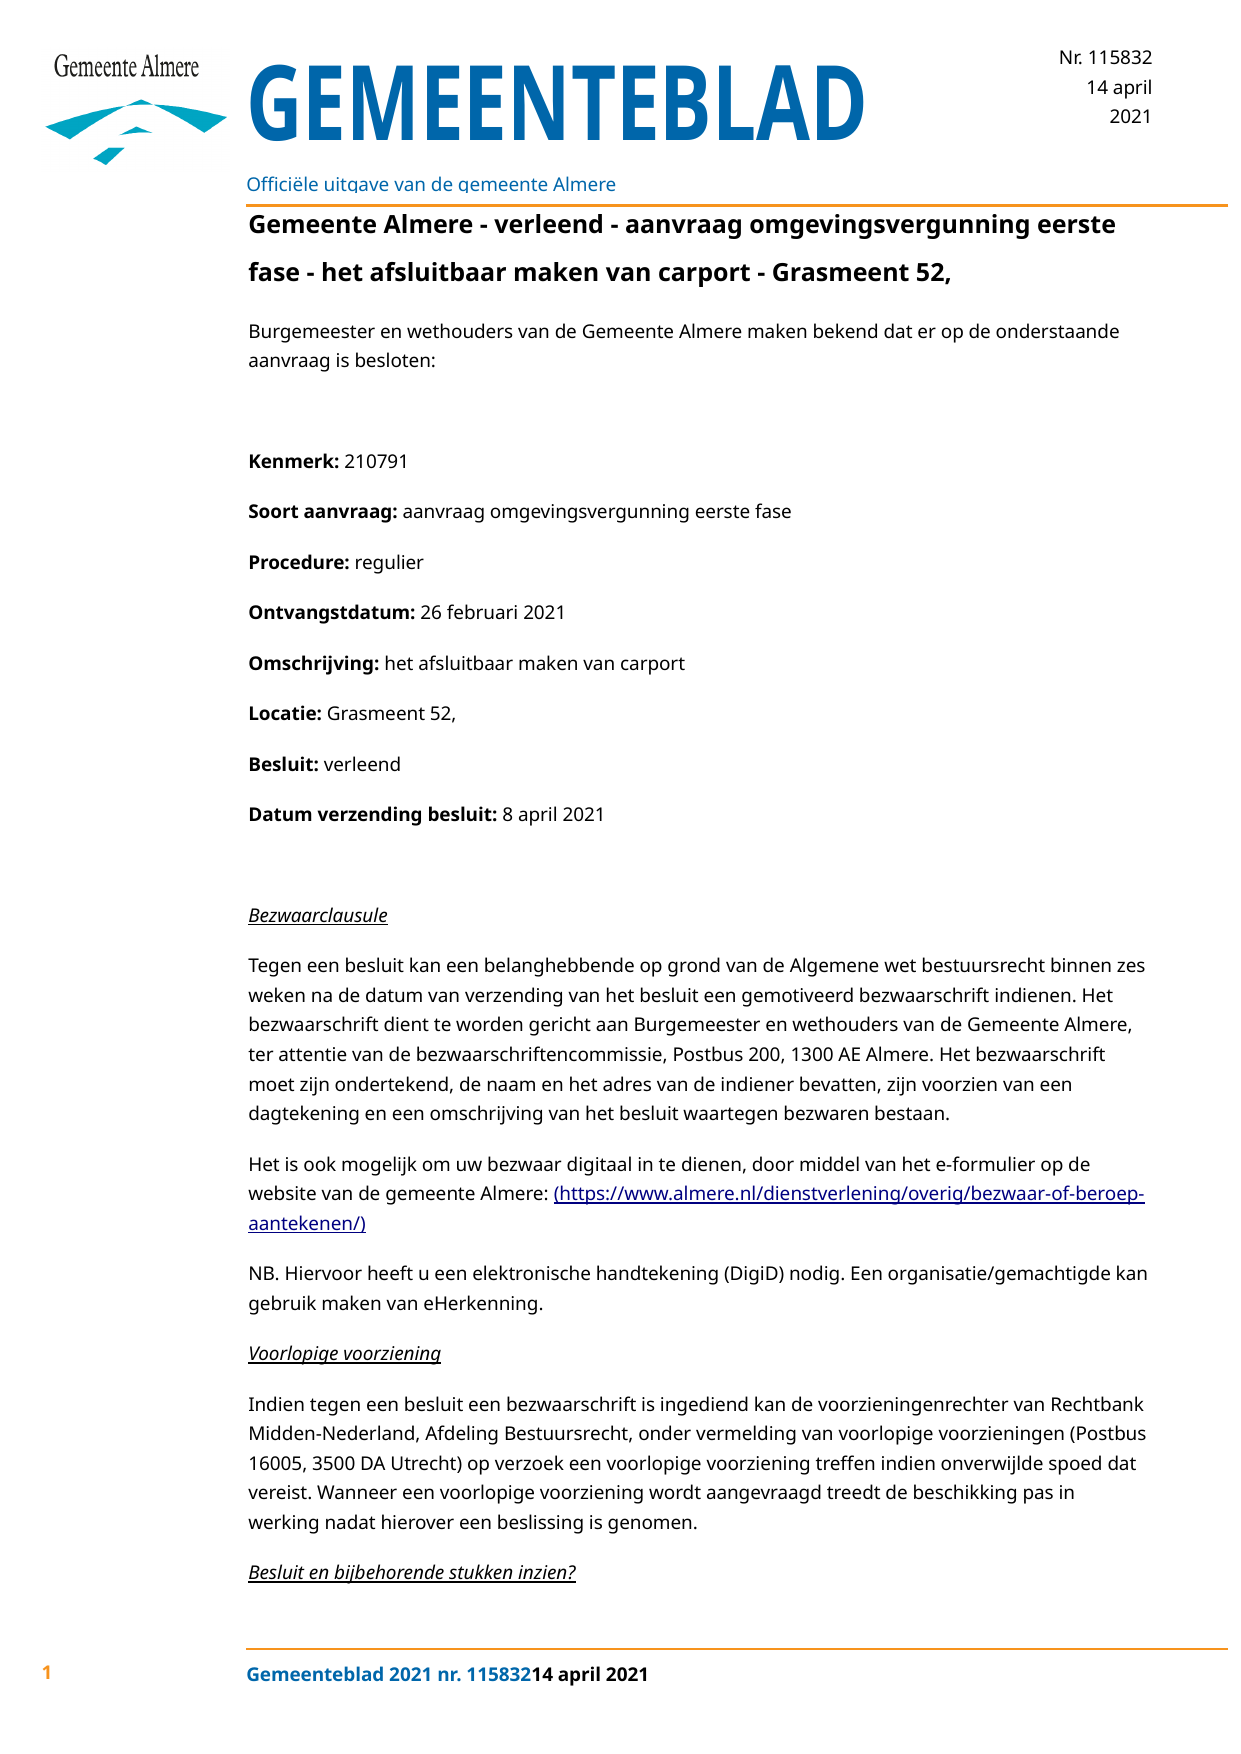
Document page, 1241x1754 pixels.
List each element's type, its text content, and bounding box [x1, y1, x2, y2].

text Omschrijving: het afsluitbaar maken van carport [248, 650, 1152, 676]
picture [41, 47, 231, 172]
text Locatie: Grasmeent 52, [248, 700, 1152, 726]
text Burgemeester en wethouders van de Gemeente Almere maken bekend dat er op de onderstaande aanvraag is besloten: [248, 318, 1152, 373]
text Tegen een besluit kan een belanghebbende op grond van de Algemene wet bestuursrecht binnen zes weken na de datum van verzending van het besluit een gemotiveerd bezwaarschrift indienen. Het bezwaarschrift dient te worden gericht aan Burgemeester en wethouders van de Gemeente Almere, ter attentie van de bezwaarschriftencommissie, Postbus 200, 1300 AE Almere. Het bezwaarschrift moet zijn ondertekend, de naam en het adres van de indiener bevatten, zijn voorzien van een dagtekening en een omschrijving van het besluit waartegen bezwaren bestaan. [248, 952, 1152, 1126]
text Ontvangstdatum: 26 februari 2021 [248, 599, 1152, 625]
text Bezwaarclausule [248, 902, 1152, 928]
text Besluit en bijbehorende stukken inzien? [248, 1559, 1152, 1585]
text Het is ook mogelijk om uw bezwaar digitaal in te dienen, door middel van het e-formulier op de website van de gemeente Almere: (https://www.almere.nl/dienstverlening/overig/bezwaar-of-beroep-aantekenen/) [248, 1151, 1152, 1236]
text Datum verzending besluit: 8 april 2021 [248, 801, 1152, 827]
text Soort aanvraag: aanvraag omgevingsvergunning eerste fase [248, 499, 1152, 524]
text NB. Hiervoor heeft u een elektronische handtekening (DigiD) nodig. Een organisatie/gemachtigde kan gebruik maken van eHerkenning. [248, 1260, 1152, 1316]
text Voorlopige voorziening [248, 1340, 1152, 1366]
text Kenmerk: 210791 [248, 448, 1152, 474]
text Procedure: regulier [248, 549, 1152, 575]
text Besluit: verleend [248, 751, 1152, 777]
text Gemeente Almere - verleend - aanvraag omgevingsvergunning eerste fase - het afsluitbaar maken van carport - Grasmeent 52, [248, 207, 1152, 288]
text Indien tegen een besluit een bezwaarschrift is ingediend kan de voorzieningenrechter van Rechtbank Midden-Nederland, Afdeling Bestuursrecht, onder vermelding van voorlopige voorzieningen (Postbus 16005, 3500 DA Utrecht) op verzoek een voorlopige voorziening treffen indien onverwijlde spoed dat vereist. Wanneer een voorlopige voorziening wordt aangevraagd treedt de beschikking pas in werking nadat hierover een beslissing is genomen. [248, 1391, 1152, 1535]
